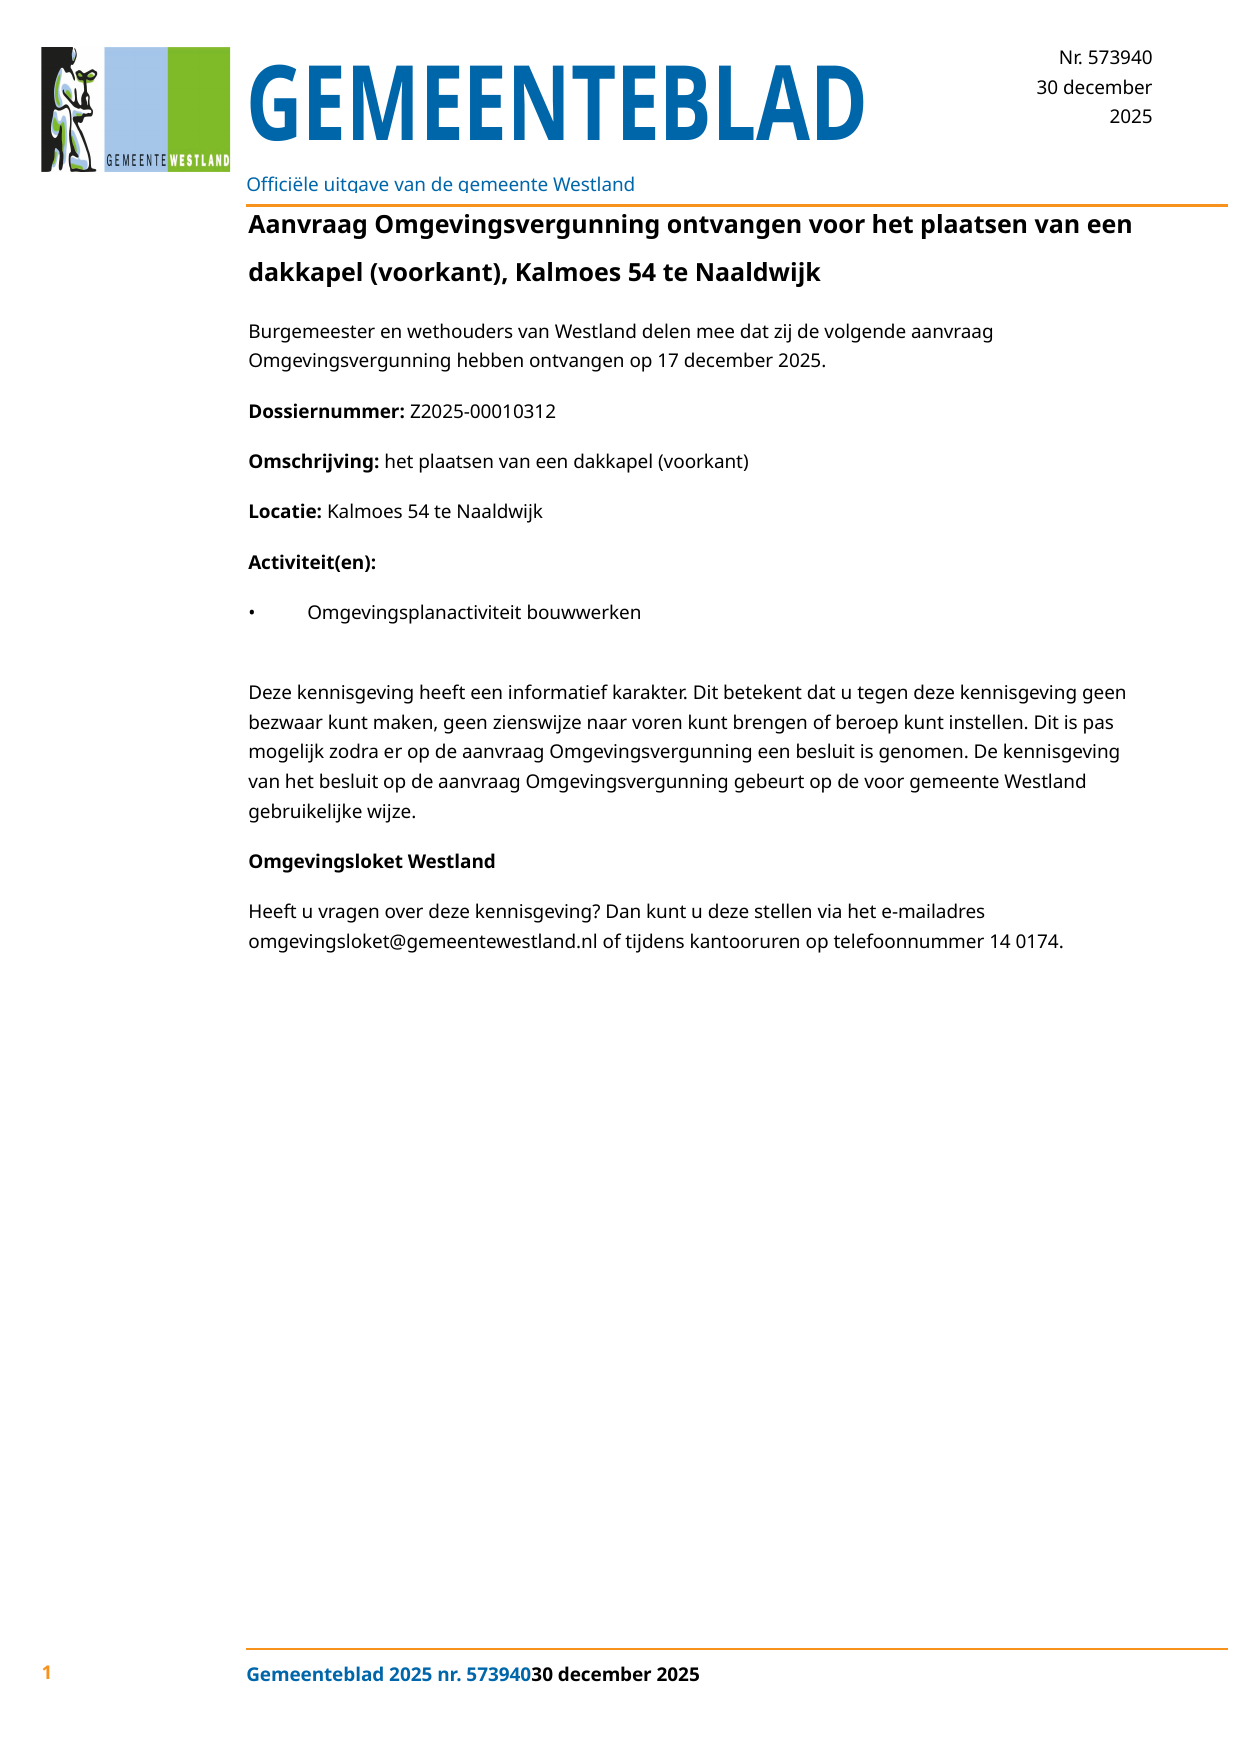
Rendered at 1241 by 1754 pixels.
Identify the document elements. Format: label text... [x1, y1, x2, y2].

text Dossiernummer: Z2025-00010312 [248, 398, 1152, 424]
text Deze kennisgeving heeft een informatief karakter. Dit betekent dat u tegen deze kennisgeving geen bezwaar kunt maken, geen zienswijze naar voren kunt brengen of beroep kunt instellen. Dit is pas mogelijk zodra er op de aanvraag Omgevingsvergunning een besluit is genomen. De kennisgeving van het besluit op de aanvraag Omgevingsvergunning gebeurt op de voor gemeente Westland gebruikelijke wijze. [248, 679, 1152, 824]
text Omschrijving: het plaatsen van een dakkapel (voorkant) [248, 448, 1152, 474]
list Omgevingsplanactiviteit bouwwerken [248, 599, 1152, 625]
text Heeft u vragen over deze kennisgeving? Dan kunt u deze stellen via het e-mailadres omgevingsloket@gemeentewestland.nl of tijdens kantooruren op telefoonnummer 14 0174. [248, 899, 1152, 954]
text Locatie: Kalmoes 54 te Naaldwijk [248, 499, 1152, 524]
text Omgevingsloket Westland [248, 848, 1152, 874]
text Activiteit(en): [248, 549, 1152, 575]
text Burgemeester en wethouders van Westland delen mee dat zij de volgende aanvraag Omgevingsvergunning hebben ontvangen op 17 december 2025. [248, 318, 1152, 373]
text Aanvraag Omgevingsvergunning ontvangen voor het plaatsen van een dakkapel (voorkant), Kalmoes 54 te Naaldwijk [248, 207, 1152, 288]
picture [41, 47, 231, 172]
